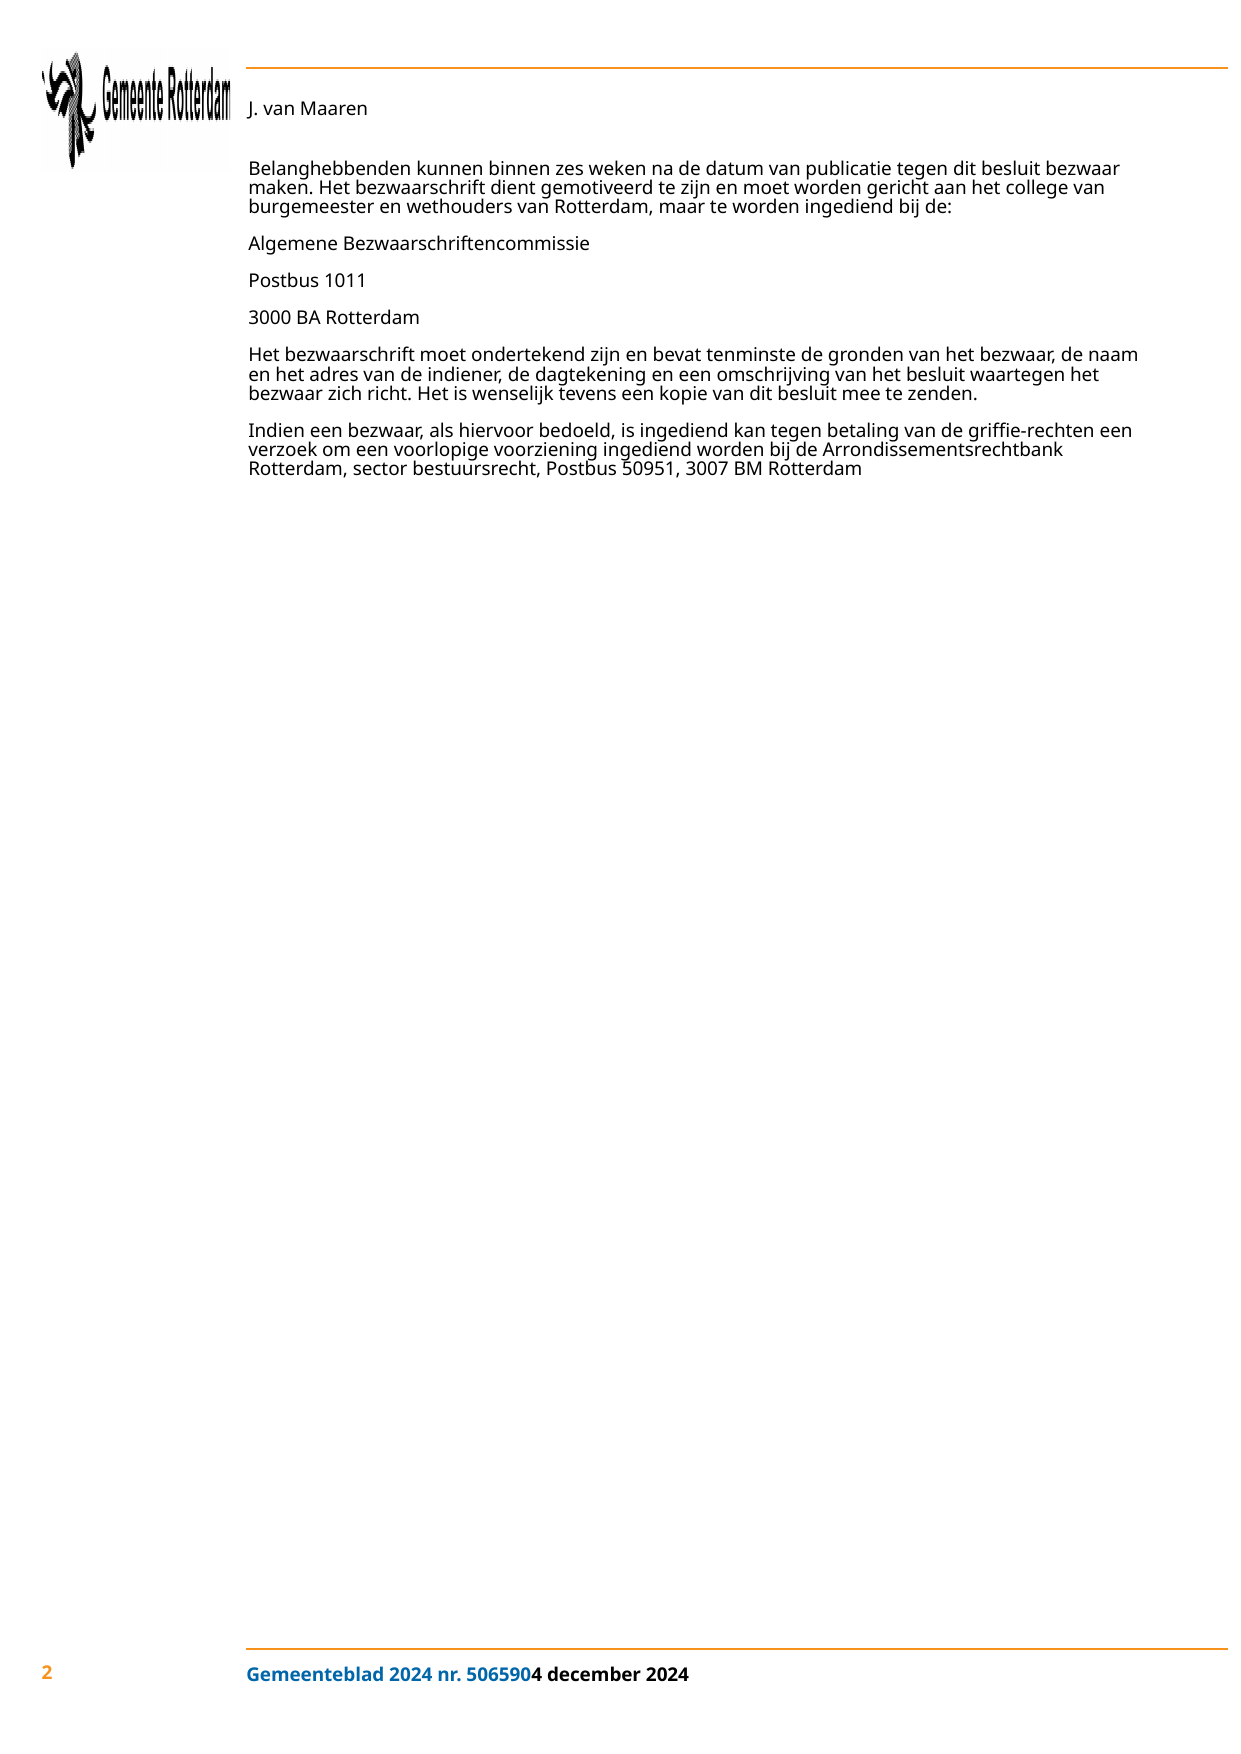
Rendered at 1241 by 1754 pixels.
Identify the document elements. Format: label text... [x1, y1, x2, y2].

text Indien een bezwaar, als hiervoor bedoeld, is ingediend kan tegen betaling van de griffie-rechten een verzoek om een voorlopige voorziening ingediend worden bij de Arrondissementsrechtbank Rotterdam, sector bestuursrecht, Postbus 50951, 3007 BM Rotterdam [248, 422, 1152, 480]
text J. van Maaren [248, 95, 1152, 121]
text Belanghebbenden kunnen binnen zes weken na de datum van publicatie tegen dit besluit bezwaar maken. Het bezwaarschrift dient gemotiveerd te zijn en moet worden gericht aan het college van burgemeester en wethouders van Rotterdam, maar te worden ingediend bij de: [248, 160, 1152, 218]
text Het bezwaarschrift moet ondertekend zijn en bevat tenminste de gronden van het bezwaar, de naam en het adres van de indiener, de dagtekening en een omschrijving van het besluit waartegen het bezwaar zich richt. Het is wenselijk tevens een kopie van dit besluit mee te zenden. [248, 346, 1152, 404]
picture [41, 47, 231, 172]
text Algemene Bezwaarschriftencommissie [248, 235, 1152, 255]
text 3000 BA Rotterdam [248, 309, 1152, 329]
text Postbus 1011 [248, 272, 1152, 292]
